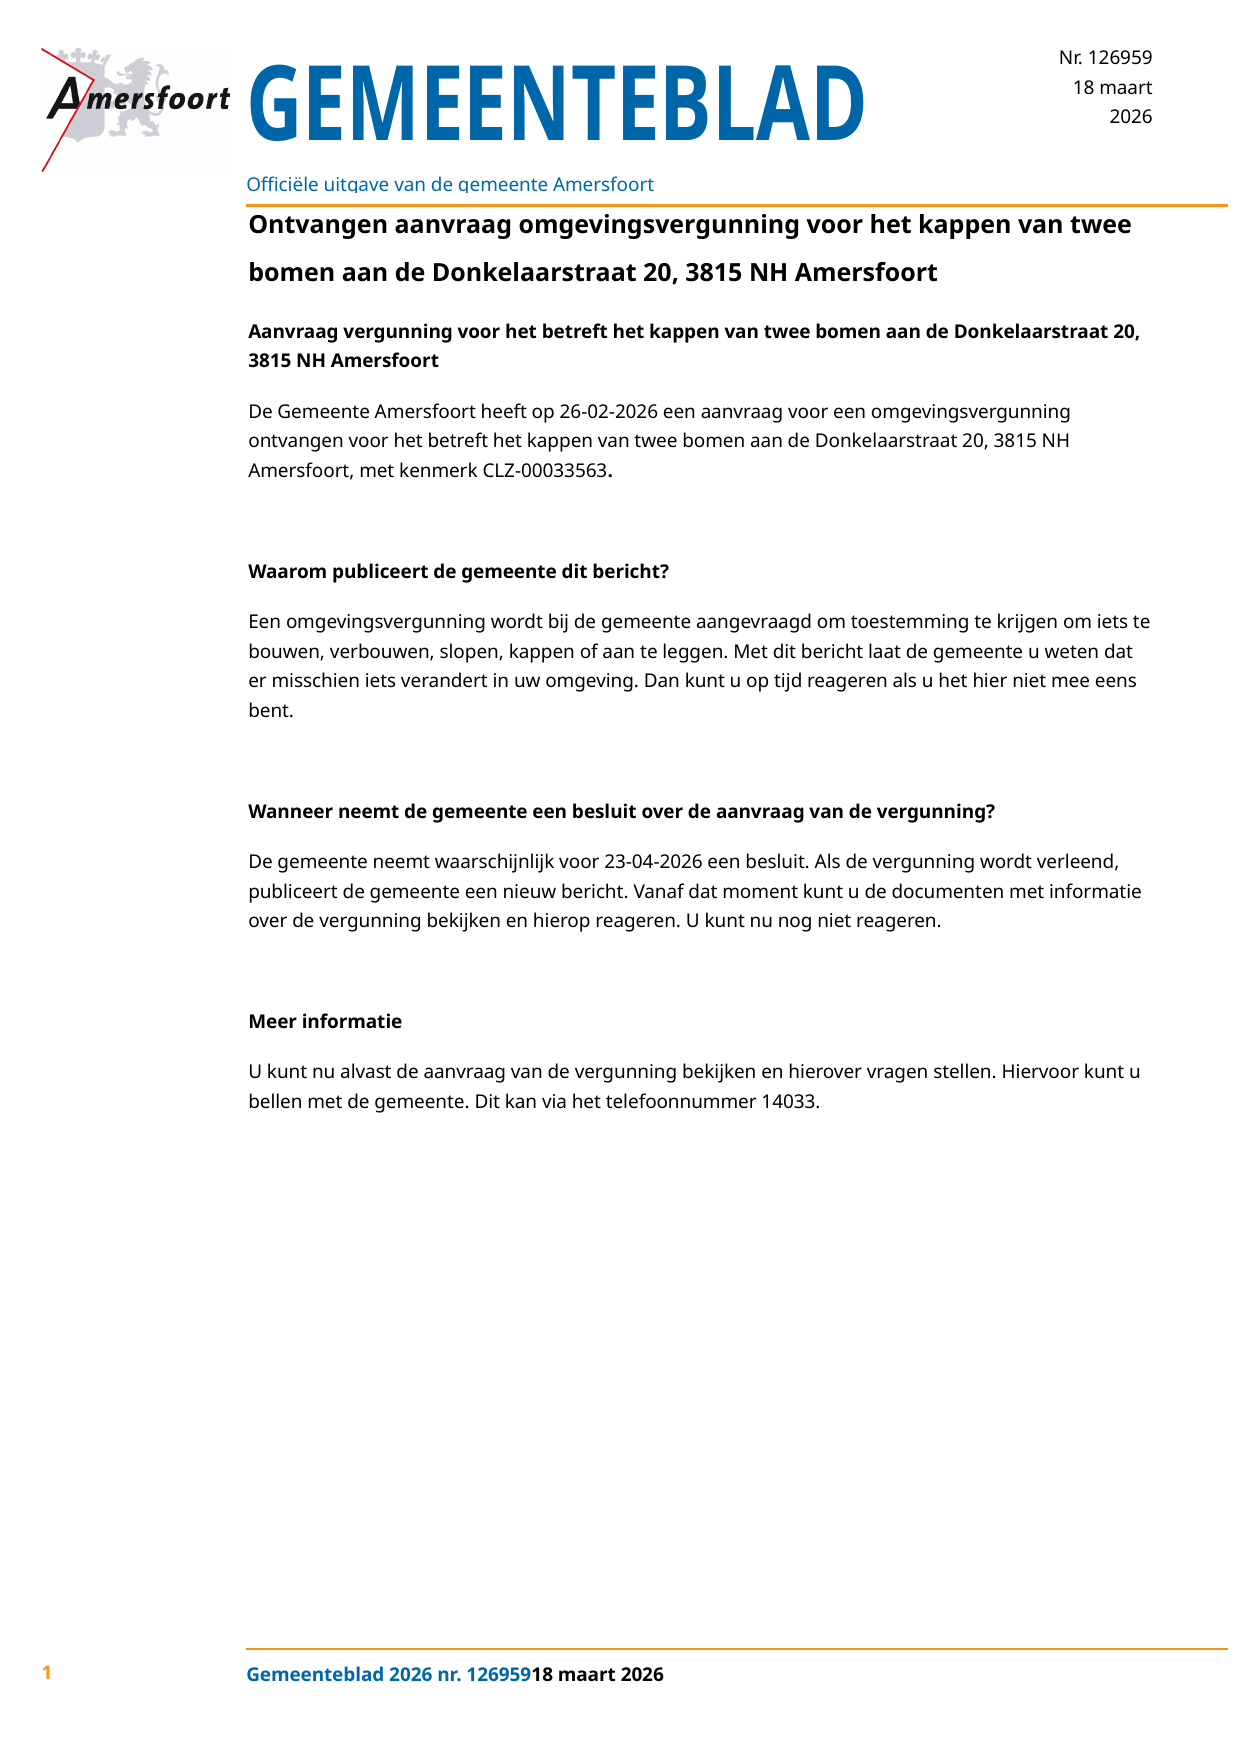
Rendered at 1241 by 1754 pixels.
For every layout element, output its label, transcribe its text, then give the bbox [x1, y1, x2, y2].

text Wanneer neemt de gemeente een besluit over de aanvraag van de vergunning? [248, 798, 1152, 824]
text Waarom publiceert de gemeente dit bericht? [248, 558, 1152, 584]
text Een omgevingsvergunning wordt bij de gemeente aangevraagd om toestemming te krijgen om iets te bouwen, verbouwen, slopen, kappen of aan te leggen. Met dit bericht laat de gemeente u weten dat er misschien iets verandert in uw omgeving. Dan kunt u op tijd reageren als u het hier niet mee eens bent. [248, 608, 1152, 723]
text De gemeente neemt waarschijnlijk voor 23-04-2026 een besluit. Als de vergunning wordt verleend, publiceert de gemeente een nieuw bericht. Vanaf dat moment kunt u de documenten met informatie over de vergunning bekijken en hierop reageren. U kunt nu nog niet reageren. [248, 848, 1152, 933]
text De Gemeente Amersfoort heeft op 26-02-2026 een aanvraag voor een omgevingsvergunning ontvangen voor het betreft het kappen van twee bomen aan de Donkelaarstraat 20, 3815 NH Amersfoort, met kenmerk CLZ-00033563. [248, 398, 1152, 483]
text Meer informatie [248, 1008, 1152, 1034]
text Ontvangen aanvraag omgevingsvergunning voor het kappen van twee bomen aan de Donkelaarstraat 20, 3815 NH Amersfoort [248, 207, 1152, 288]
text Aanvraag vergunning voor het betreft het kappen van twee bomen aan de Donkelaarstraat 20, 3815 NH Amersfoort [248, 318, 1152, 373]
picture [41, 47, 231, 172]
text U kunt nu alvast de aanvraag van de vergunning bekijken en hierover vragen stellen. Hiervoor kunt u bellen met de gemeente. Dit kan via het telefoonnummer 14033. [248, 1059, 1152, 1114]
